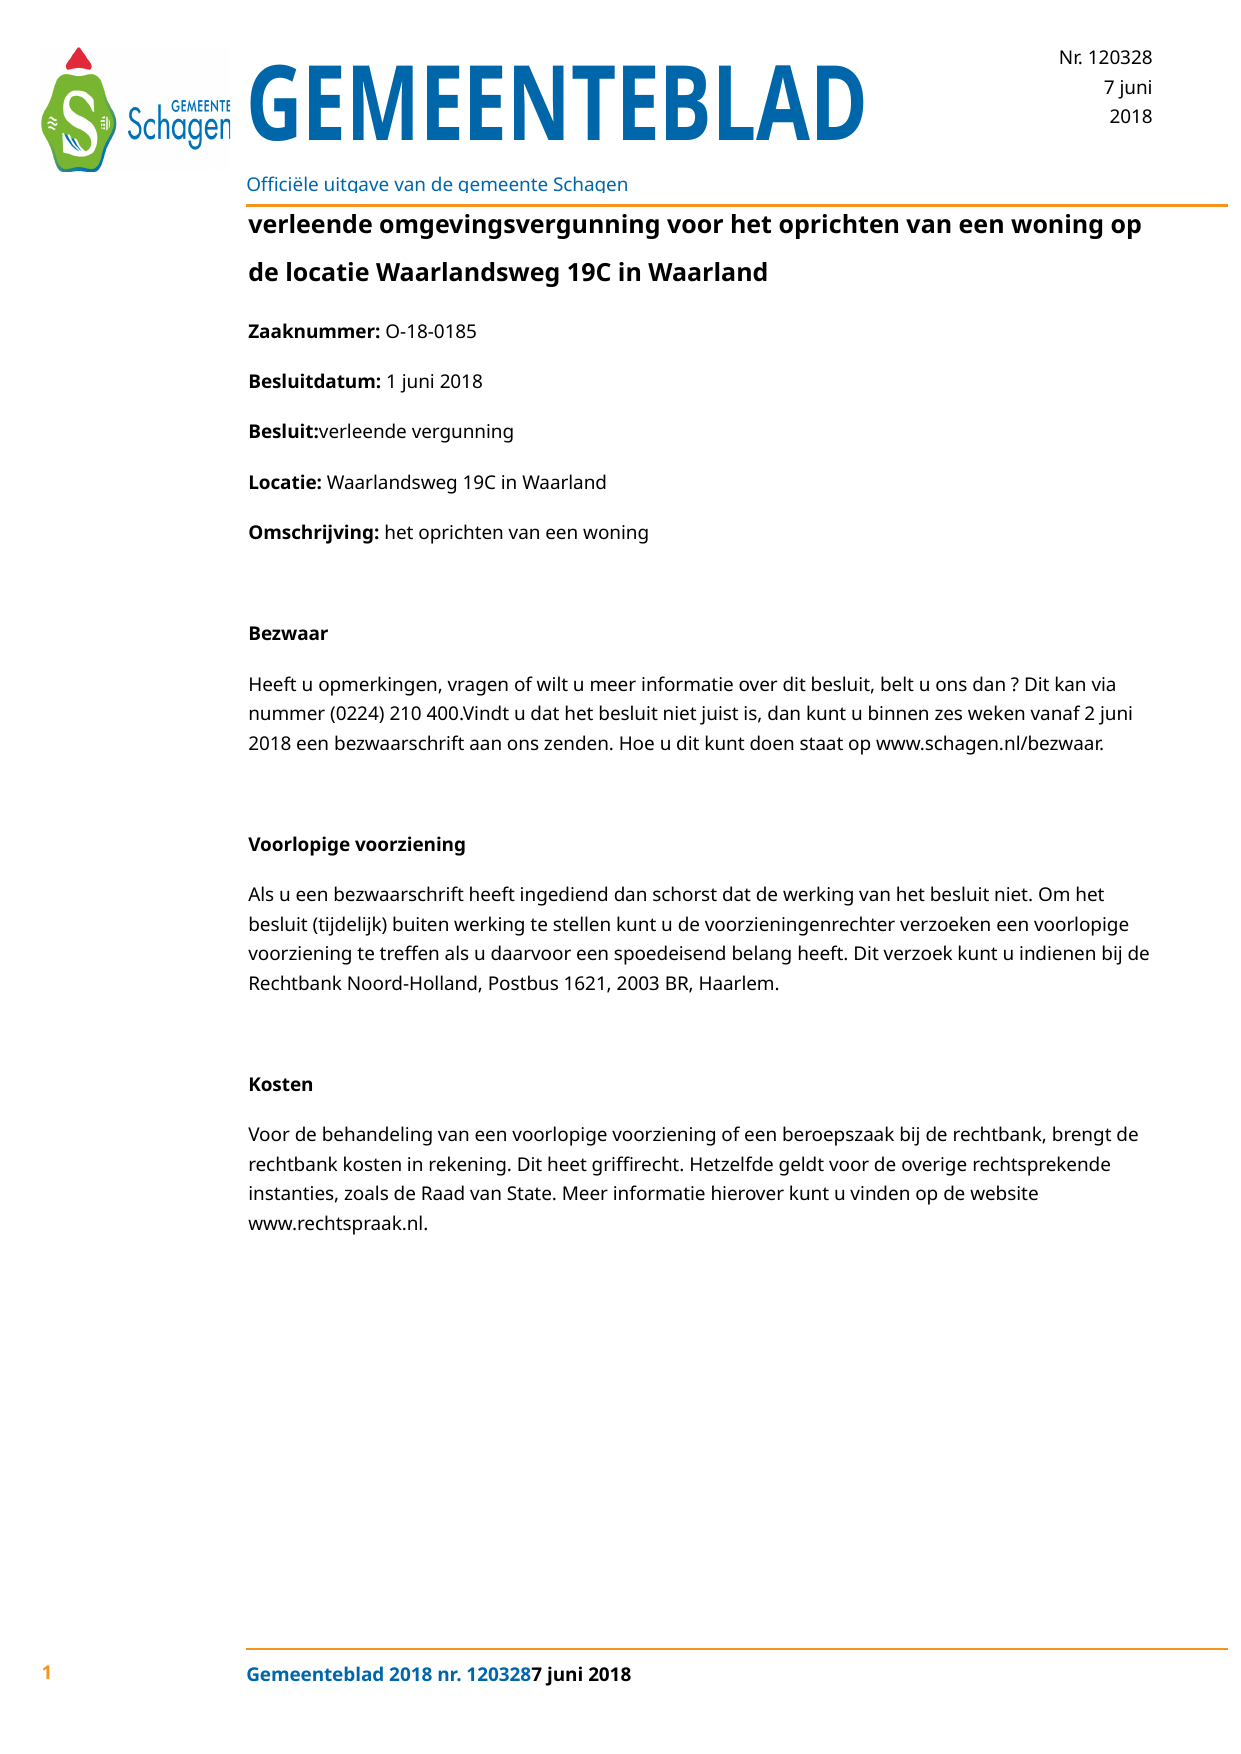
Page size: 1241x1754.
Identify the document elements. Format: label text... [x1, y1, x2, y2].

text Omschrijving: het oprichten van een woning [248, 519, 1152, 545]
text Bezwaar [248, 620, 1152, 646]
text Besluitdatum: 1 juni 2018 [248, 368, 1152, 394]
text Kosten [248, 1071, 1152, 1097]
text Locatie: Waarlandsweg 19C in Waarland [248, 469, 1152, 495]
picture [41, 47, 231, 172]
text Voorlopige voorziening [248, 831, 1152, 857]
text Zaaknummer: O-18-0185 [248, 318, 1152, 344]
text Heeft u opmerkingen, vragen of wilt u meer informatie over dit besluit, belt u ons dan ? Dit kan via nummer (0224) 210 400.Vindt u dat het besluit niet juist is, dan kunt u binnen zes weken vanaf 2 juni 2018 een bezwaarschrift aan ons zenden. Hoe u dit kunt doen staat op www.schagen.nl/bezwaar. [248, 671, 1152, 756]
text Voor de behandeling van een voorlopige voorziening of een beroepszaak bij de rechtbank, brengt de rechtbank kosten in rekening. Dit heet griffirecht. Hetzelfde geldt voor de overige rechtsprekende instanties, zoals de Raad van State. Meer informatie hierover kunt u vinden op de website www.rechtspraak.nl. [248, 1121, 1152, 1236]
text Besluit:verleende vergunning [248, 419, 1152, 444]
text verleende omgevingsvergunning voor het oprichten van een woning op de locatie Waarlandsweg 19C in Waarland [248, 207, 1152, 288]
text Als u een bezwaarschrift heeft ingediend dan schorst dat de werking van het besluit niet. Om het besluit (tijdelijk) buiten werking te stellen kunt u de voorzieningenrechter verzoeken een voorlopige voorziening te treffen als u daarvoor een spoedeisend belang heeft. Dit verzoek kunt u indienen bij de Rechtbank Noord-Holland, Postbus 1621, 2003 BR, Haarlem. [248, 881, 1152, 996]
